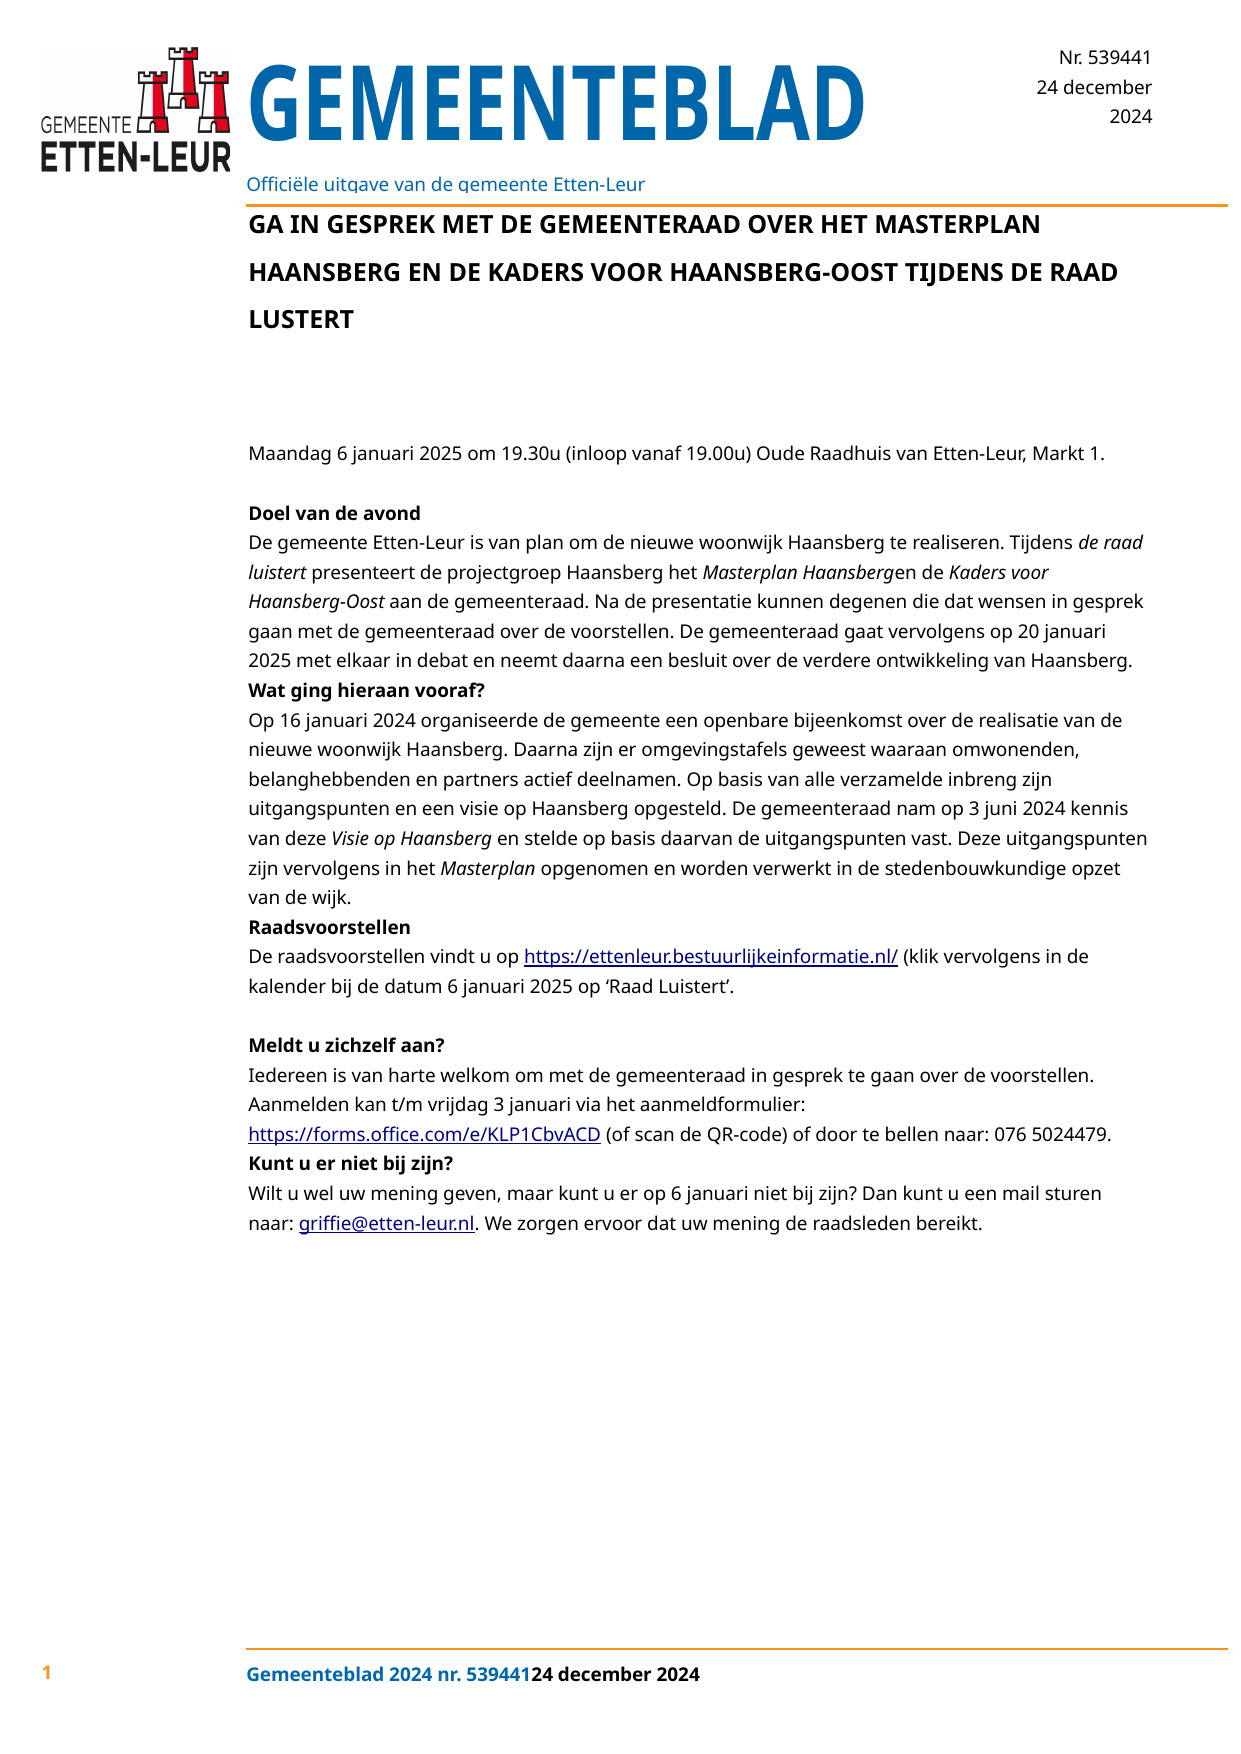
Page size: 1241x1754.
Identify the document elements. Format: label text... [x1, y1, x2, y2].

picture [41, 47, 231, 172]
text Meldt u zichzelf aan? [248, 1032, 1152, 1058]
text Iedereen is van harte welkom om met de gemeenteraad in gesprek te gaan over de voorstellen. Aanmelden kan t/m vrijdag 3 januari via het aanmeldformulier: https://forms.office.com/e/KLP1CbvACD (of scan de QR-code) of door te bellen naar: 076 5024479. [248, 1062, 1152, 1147]
text Doel van de avond [248, 500, 1152, 525]
text Wilt u wel uw mening geven, maar kunt u er op 6 januari niet bij zijn? Dan kunt u een mail sturen naar: griffie@etten-leur.nl. We zorgen ervoor dat uw mening de raadsleden bereikt. [248, 1180, 1152, 1235]
text Raadsvoorstellen [248, 914, 1152, 939]
text Op 16 januari 2024 organiseerde de gemeente een openbare bijeenkomst over de realisatie van de nieuwe woonwijk Haansberg. Daarna zijn er omgevingstafels geweest waaraan omwonenden, belanghebbenden en partners actief deelnamen. Op basis van alle verzamelde inbreng zijn uitgangspunten en een visie op Haansberg opgesteld. De gemeenteraad nam op 3 juni 2024 kennis van deze Visie op Haansberg en stelde op basis daarvan de uitgangspunten vast. Deze uitgangspunten zijn vervolgens in het Masterplan opgenomen en worden verwerkt in de stedenbouwkundige opzet van de wijk. [248, 707, 1152, 910]
text Maandag 6 januari 2025 om 19.30u (inloop vanaf 19.00u) Oude Raadhuis van Etten-Leur, Markt 1. [248, 441, 1152, 466]
text De raadsvoorstellen vindt u op https://ettenleur.bestuurlijkeinformatie.nl/ (klik vervolgens in de kalender bij de datum 6 januari 2025 op ‘Raad Luistert’. [248, 943, 1152, 999]
text De gemeente Etten-Leur is van plan om de nieuwe woonwijk Haansberg te realiseren. Tijdens de raad luistert presenteert de projectgroep Haansberg het Masterplan Haansbergen de Kaders voor Haansberg-Oost aan de gemeenteraad. Na de presentatie kunnen degenen die dat wensen in gesprek gaan met de gemeenteraad over de voorstellen. De gemeenteraad gaat vervolgens op 20 januari 2025 met elkaar in debat en neemt daarna een besluit over de verdere ontwikkeling van Haansberg. [248, 529, 1152, 673]
text GA IN GESPREK MET DE GEMEENTERAAD OVER HET MASTERPLAN HAANSBERG EN DE KADERS VOOR HAANSBERG-OOST TIJDENS DE RAAD LUSTERT [248, 207, 1152, 336]
text Kunt u er niet bij zijn? [248, 1151, 1152, 1176]
text Wat ging hieraan vooraf? [248, 677, 1152, 703]
